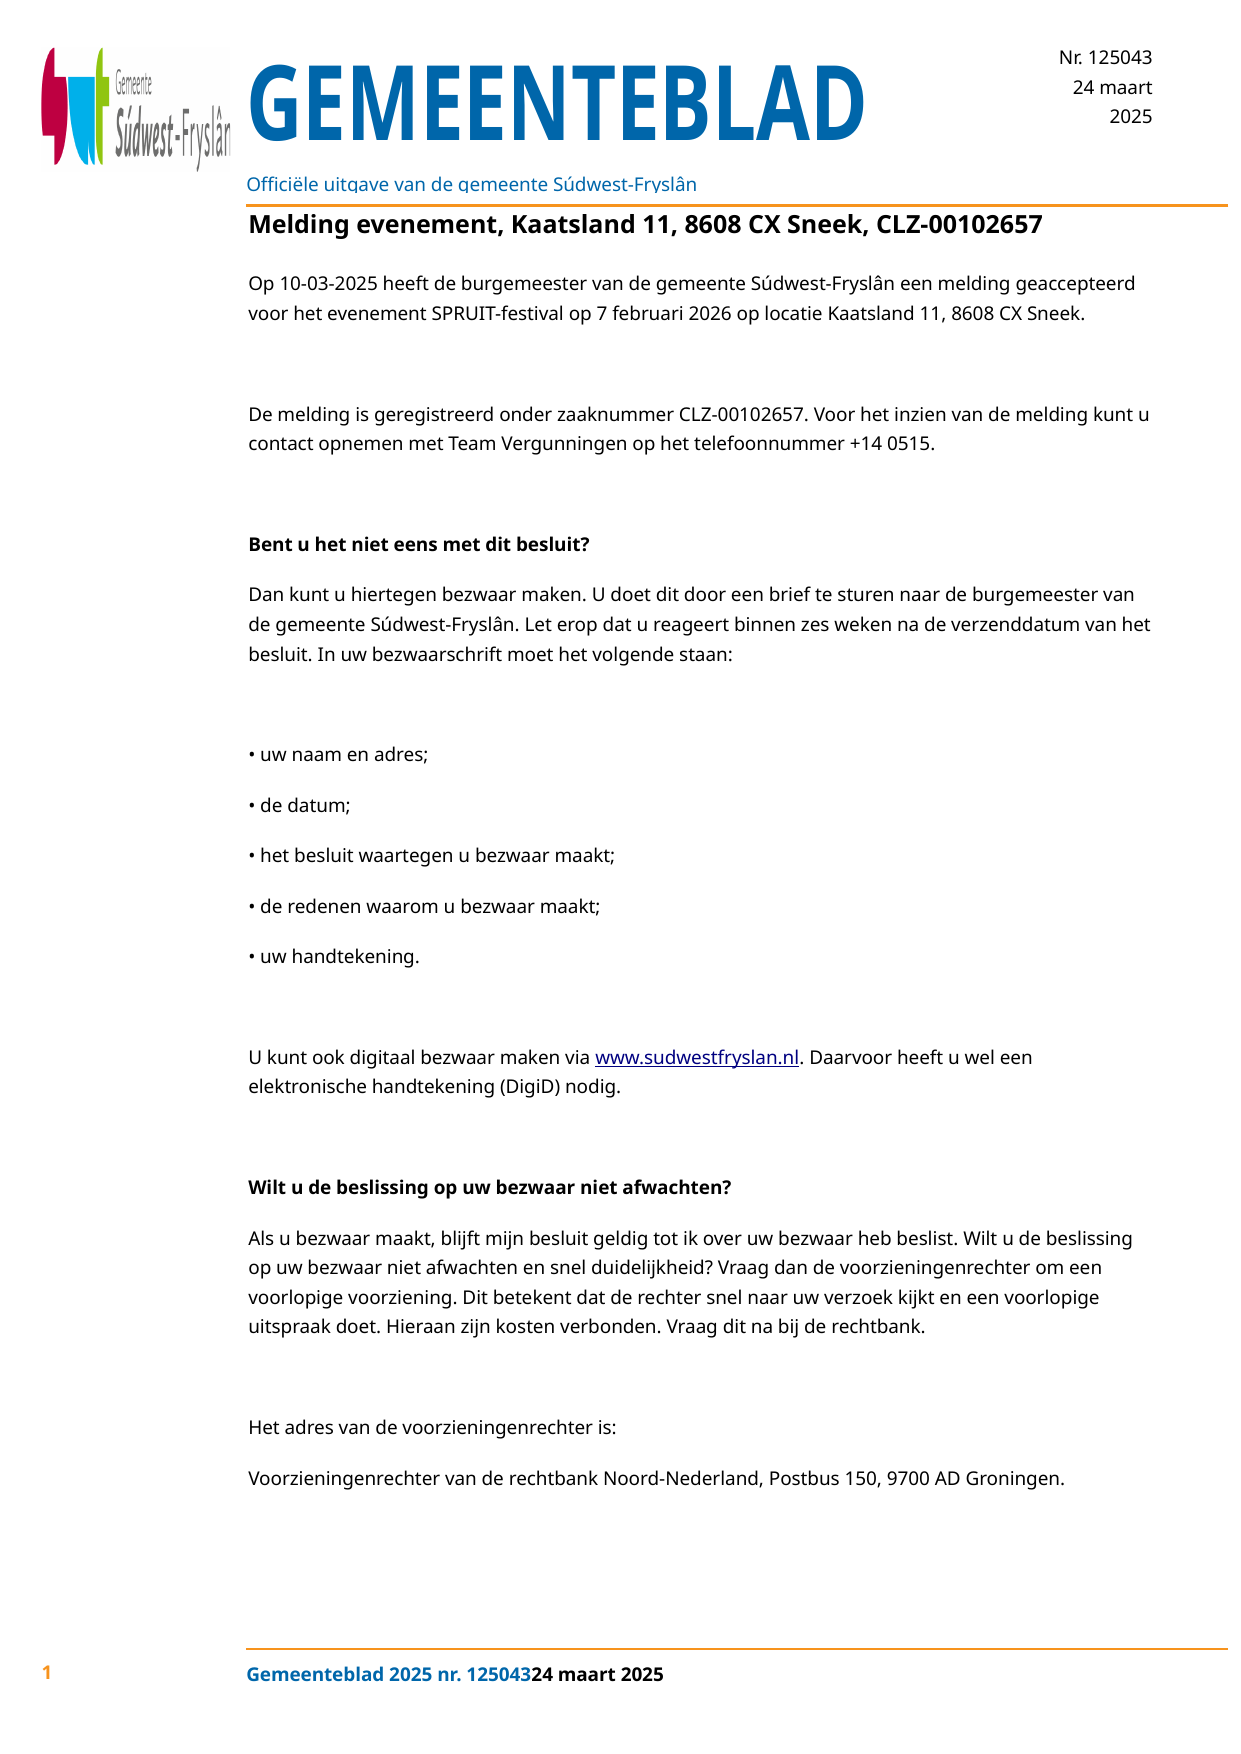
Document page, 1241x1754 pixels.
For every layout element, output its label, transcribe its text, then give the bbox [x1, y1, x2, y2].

text Melding evenement, Kaatsland 11, 8608 CX Sneek, CLZ-00102657 [248, 207, 1152, 241]
text Voorzieningenrechter van de rechtbank Noord-Nederland, Postbus 150, 9700 AD Groningen. [248, 1465, 1152, 1491]
text De melding is geregistreerd onder zaaknummer CLZ-00102657. Voor het inzien van de melding kunt u contact opnemen met Team Vergunningen op het telefoonnummer +14 0515. [248, 401, 1152, 456]
text Als u bezwaar maakt, blijft mijn besluit geldig tot ik over uw bezwaar heb beslist. Wilt u de beslissing op uw bezwaar niet afwachten en snel duidelijkheid? Vraag dan de voorzieningenrechter om een voorlopige voorziening. Dit betekent dat de rechter snel naar uw verzoek kijkt en een voorlopige uitspraak doet. Hieraan zijn kosten verbonden. Vraag dit na bij de rechtbank. [248, 1225, 1152, 1339]
text • uw naam en adres; [248, 742, 1152, 767]
text U kunt ook digitaal bezwaar maken via www.sudwestfryslan.nl. Daarvoor heeft u wel een elektronische handtekening (DigiD) nodig. [248, 1044, 1152, 1099]
text • uw handtekening. [248, 943, 1152, 969]
picture [41, 47, 231, 172]
text Dan kunt u hiertegen bezwaar maken. U doet dit door een brief te sturen naar de burgemeester van de gemeente Súdwest-Fryslân. Let erop dat u reageert binnen zes weken na de verzenddatum van het besluit. In uw bezwaarschrift moet het volgende staan: [248, 582, 1152, 666]
text Bent u het niet eens met dit besluit? [248, 531, 1152, 557]
text Wilt u de beslissing op uw bezwaar niet afwachten? [248, 1174, 1152, 1200]
text Het adres van de voorzieningenrechter is: [248, 1414, 1152, 1440]
text • het besluit waartegen u bezwaar maakt; [248, 842, 1152, 868]
text • de datum; [248, 792, 1152, 818]
text • de redenen waarom u bezwaar maakt; [248, 893, 1152, 918]
text Op 10-03-2025 heeft de burgemeester van de gemeente Súdwest-Fryslân een melding geaccepteerd voor het evenement SPRUIT-festival op 7 februari 2026 op locatie Kaatsland 11, 8608 CX Sneek. [248, 270, 1152, 326]
